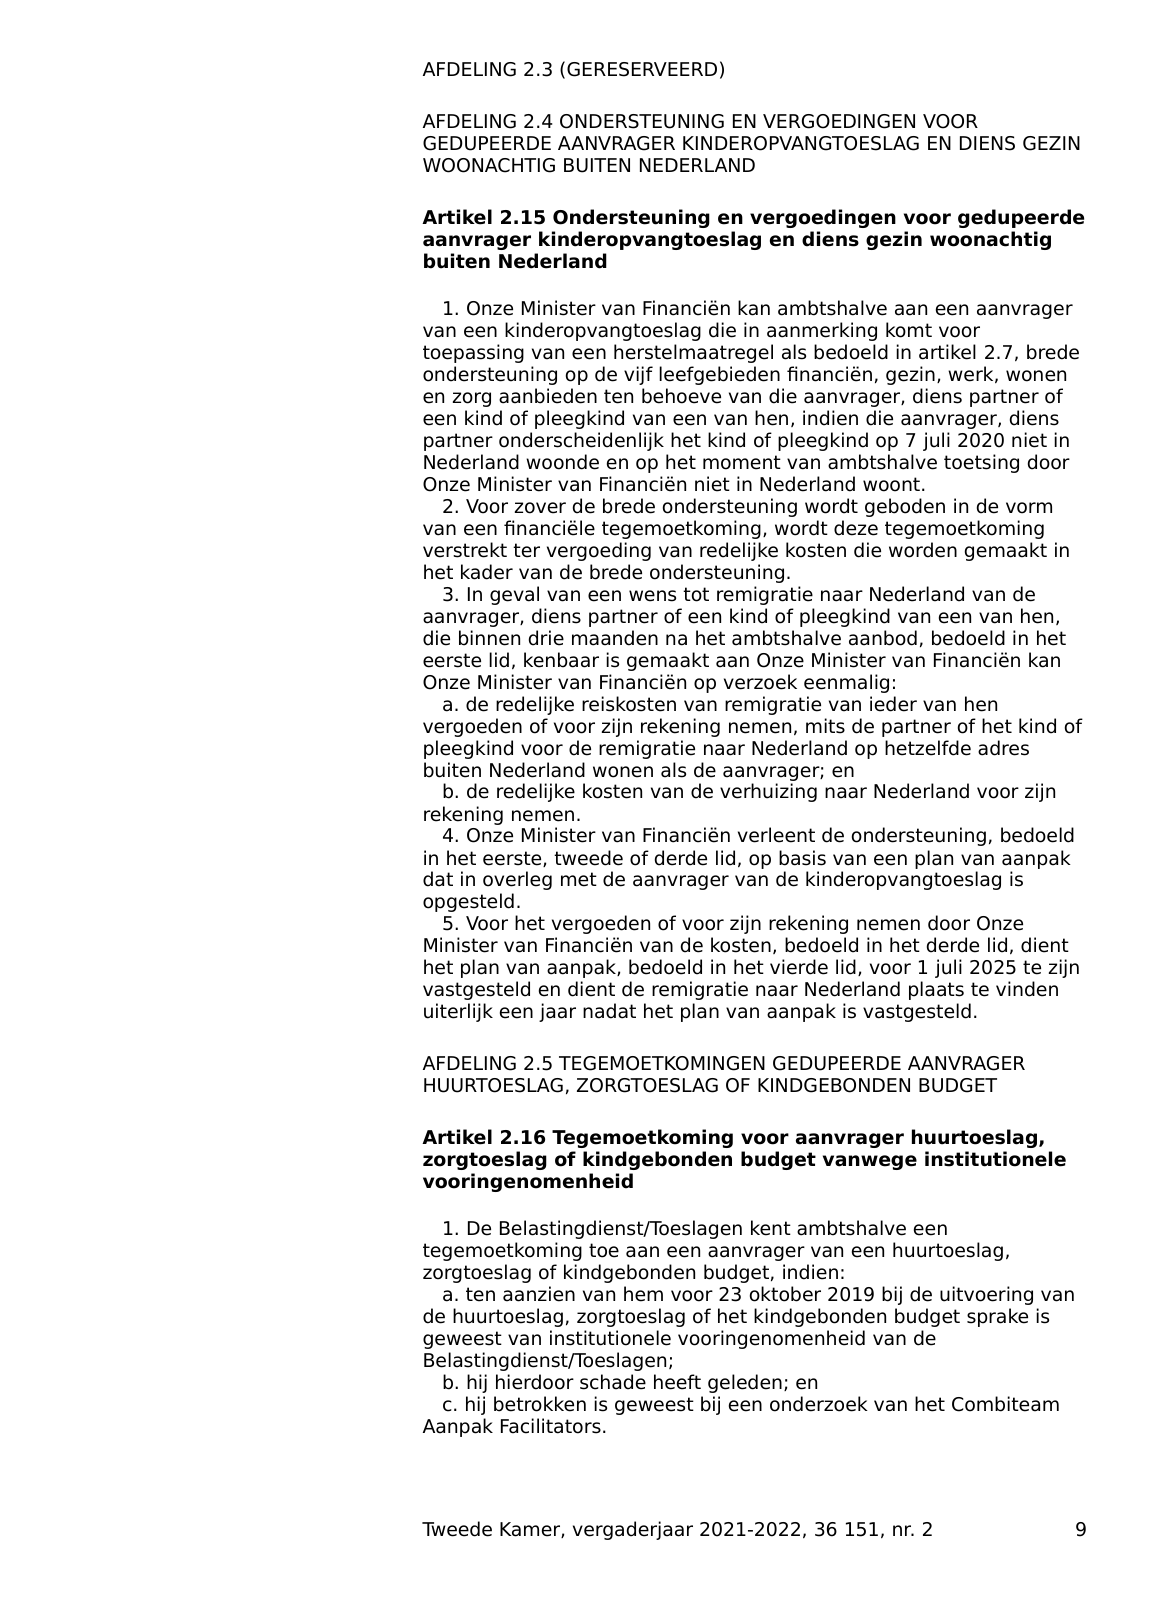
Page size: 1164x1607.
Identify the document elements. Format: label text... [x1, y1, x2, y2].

text b. hij hierdoor schade heeft geleden; en [422, 1372, 1087, 1394]
text 4. Onze Minister van Financiën verleent de ondersteuning, bedoeld in het eerste, tweede of derde lid, op basis van een plan van aanpak dat in overleg met de aanvrager van de kinderopvangtoeslag is opgesteld. [422, 825, 1087, 913]
text 5. Voor het vergoeden of voor zijn rekening nemen door Onze Minister van Financiën van de kosten, bedoeld in het derde lid, dient het plan van aanpak, bedoeld in het vierde lid, voor 1 juli 2025 te zijn vastgesteld en dient de remigratie naar Nederland plaats te vinden uiterlijk een jaar nadat het plan van aanpak is vastgesteld. [422, 913, 1087, 1023]
subtitle AFDELING 2.5 TEGEMOETKOMINGEN GEDUPEERDE AANVRAGER HUURTOESLAG, ZORGTOESLAG OF KINDGEBONDEN BUDGET [422, 1053, 1087, 1097]
text a. de redelijke reiskosten van remigratie van ieder van hen vergoeden of voor zijn rekening nemen, mits de partner of het kind of pleegkind voor de remigratie naar Nederland op hetzelfde adres buiten Nederland wonen als de aanvrager; en [422, 693, 1087, 781]
subtitle AFDELING 2.3 (GERESERVEERD) [422, 59, 1087, 81]
text 3. In geval van een wens tot remigratie naar Nederland van de aanvrager, diens partner of een kind of pleegkind van een van hen, die binnen drie maanden na het ambtshalve aanbod, bedoeld in het eerste lid, kenbaar is gemaakt aan Onze Minister van Financiën kan Onze Minister van Financiën op verzoek eenmalig: [422, 584, 1087, 693]
text 2. Voor zover de brede ondersteuning wordt geboden in de vorm van een financiële tegemoetkoming, wordt deze tegemoetkoming verstrekt ter vergoeding van redelijke kosten die worden gemaakt in het kader van de brede ondersteuning. [422, 496, 1087, 584]
text b. de redelijke kosten van de verhuizing naar Nederland voor zijn rekening nemen. [422, 781, 1087, 825]
text c. hij betrokken is geweest bij een onderzoek van het Combiteam Aanpak Facilitators. [422, 1394, 1087, 1438]
subtitle Artikel 2.15 Ondersteuning en vergoedingen voor gedupeerde aanvrager kinderopvangtoeslag en diens gezin woonachtig buiten Nederland [422, 207, 1087, 273]
text 1. De Belastingdienst/Toeslagen kent ambtshalve een tegemoetkoming toe aan een aanvrager van een huurtoeslag, zorgtoeslag of kindgebonden budget, indien: [422, 1218, 1087, 1284]
text a. ten aanzien van hem voor 23 oktober 2019 bij de uitvoering van de huurtoeslag, zorgtoeslag of het kindgebonden budget sprake is geweest van institutionele vooringenomenheid van de Belastingdienst/Toeslagen; [422, 1284, 1087, 1372]
subtitle AFDELING 2.4 ONDERSTEUNING EN VERGOEDINGEN VOOR GEDUPEERDE AANVRAGER KINDEROPVANGTOESLAG EN DIENS GEZIN WOONACHTIG BUITEN NEDERLAND [422, 111, 1087, 177]
subtitle Artikel 2.16 Tegemoetkoming voor aanvrager huurtoeslag, zorgtoeslag of kindgebonden budget vanwege institutionele vooringenomenheid [422, 1127, 1087, 1193]
text 1. Onze Minister van Financiën kan ambtshalve aan een aanvrager van een kinderopvangtoeslag die in aanmerking komt voor toepassing van een herstelmaatregel als bedoeld in artikel 2.7, brede ondersteuning op de vijf leefgebieden financiën, gezin, werk, wonen en zorg aanbieden ten behoeve van die aanvrager, diens partner of een kind of pleegkind van een van hen, indien die aanvrager, diens partner onderscheidenlijk het kind of pleegkind op 7 juli 2020 niet in Nederland woonde en op het moment van ambtshalve toetsing door Onze Minister van Financiën niet in Nederland woont. [422, 298, 1087, 496]
